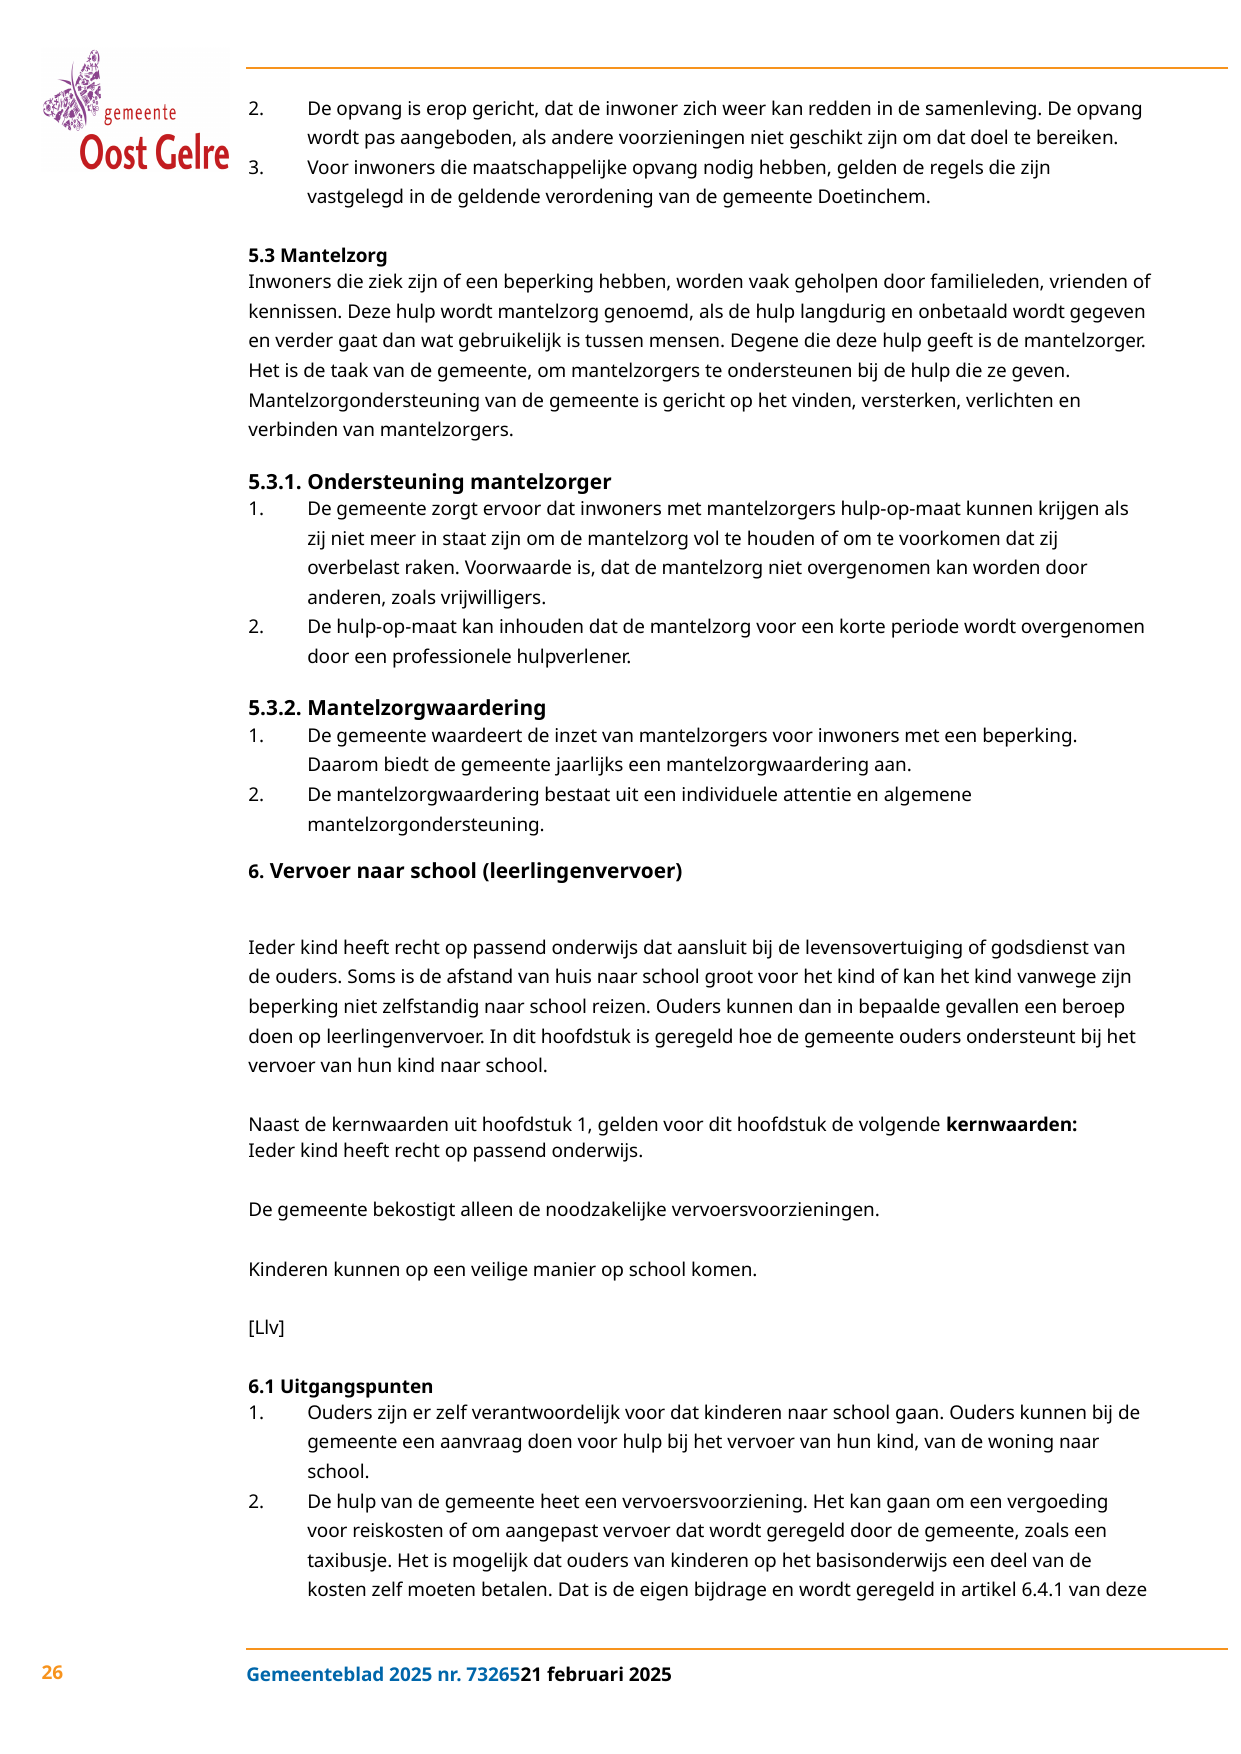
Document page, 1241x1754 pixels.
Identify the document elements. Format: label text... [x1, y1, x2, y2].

text 6.1 Uitgangspunten [248, 1373, 1152, 1399]
text [Llv] [248, 1314, 1152, 1340]
list De gemeente waardeert de inzet van mantelzorgers voor inwoners met een beperking. Daarom biedt de gemeente jaarlijks een mantelzorgwaardering aan. [248, 722, 1152, 777]
picture [41, 47, 231, 172]
list De gemeente zorgt ervoor dat inwoners met mantelzorgers hulp-op-maat kunnen krijgen als zij niet meer in staat zijn om de mantelzorg vol te houden of om te voorkomen dat zij overbelast raken. Voorwaarde is, dat de mantelzorg niet overgenomen kan worden door anderen, zoals vrijwilligers. [248, 495, 1152, 610]
list Voor inwoners die maatschappelijke opvang nodig hebben, gelden de regels die zijn vastgelegd in de geldende verordening van de gemeente Doetinchem. [248, 154, 1152, 209]
list De hulp-op-maat kan inhouden dat de mantelzorg voor een korte periode wordt overgenomen door een professionele hulpverlener. [248, 613, 1152, 669]
list Ouders zijn er zelf verantwoordelijk voor dat kinderen naar school gaan. Ouders kunnen bij de gemeente een aanvraag doen voor hulp bij het vervoer van hun kind, van de woning naar school. [248, 1399, 1152, 1484]
list De hulp van de gemeente heet een vervoersvoorziening. Het kan gaan om een vergoeding voor reiskosten of om aangepast vervoer dat wordt geregeld door de gemeente, zoals een taxibusje. Het is mogelijk dat ouders van kinderen op het basisonderwijs een deel van de kosten zelf moeten betalen. Dat is de eigen bijdrage en wordt geregeld in artikel 6.4.1 van deze [248, 1488, 1152, 1602]
text 6. Vervoer naar school (leerlingenvervoer) [248, 856, 1152, 885]
text Ieder kind heeft recht op passend onderwijs dat aansluit bij de levensovertuiging of godsdienst van de ouders. Soms is de afstand van huis naar school groot voor het kind of kan het kind vanwege zijn beperking niet zelfstandig naar school reizen. Ouders kunnen dan in bepaalde gevallen een beroep doen op leerlingenvervoer. In dit hoofdstuk is geregeld hoe de gemeente ouders ondersteunt bij het vervoer van hun kind naar school. [248, 934, 1152, 1078]
table_cell Ieder kind heeft recht op passend onderwijs. De gemeente bekostigt alleen de noodzakelijke vervoersvoorzieningen. Kinderen kunnen op een veilige manier op school komen. [248, 1138, 1152, 1281]
text 5.3.2. Mantelzorgwaardering [248, 693, 1152, 722]
list De opvang is erop gericht, dat de inwoner zich weer kan redden in de samenleving. De opvang wordt pas aangeboden, als andere voorzieningen niet geschikt zijn om dat doel te bereiken. [248, 95, 1152, 150]
text 5.3 Mantelzorg [248, 243, 1152, 268]
text Inwoners die ziek zijn of een beperking hebben, worden vaak geholpen door familieleden, vrienden of kennissen. Deze hulp wordt mantelzorg genoemd, als de hulp langdurig en onbetaald wordt gegeven en verder gaat dan wat gebruikelijk is tussen mensen. Degene die deze hulp geeft is de mantelzorger. Het is de taak van de gemeente, om mantelzorgers te ondersteunen bij de hulp die ze geven. Mantelzorgondersteuning van de gemeente is gericht op het vinden, versterken, verlichten en verbinden van mantelzorgers. [248, 268, 1152, 442]
list De mantelzorgwaardering bestaat uit een individuele attentie en algemene mantelzorgondersteuning. [248, 781, 1152, 836]
text 5.3.1. Ondersteuning mantelzorger [248, 467, 1152, 495]
table_header Naast de kernwaarden uit hoofdstuk 1, gelden voor dit hoofdstuk de volgende kernwaarden: [248, 1112, 1152, 1137]
